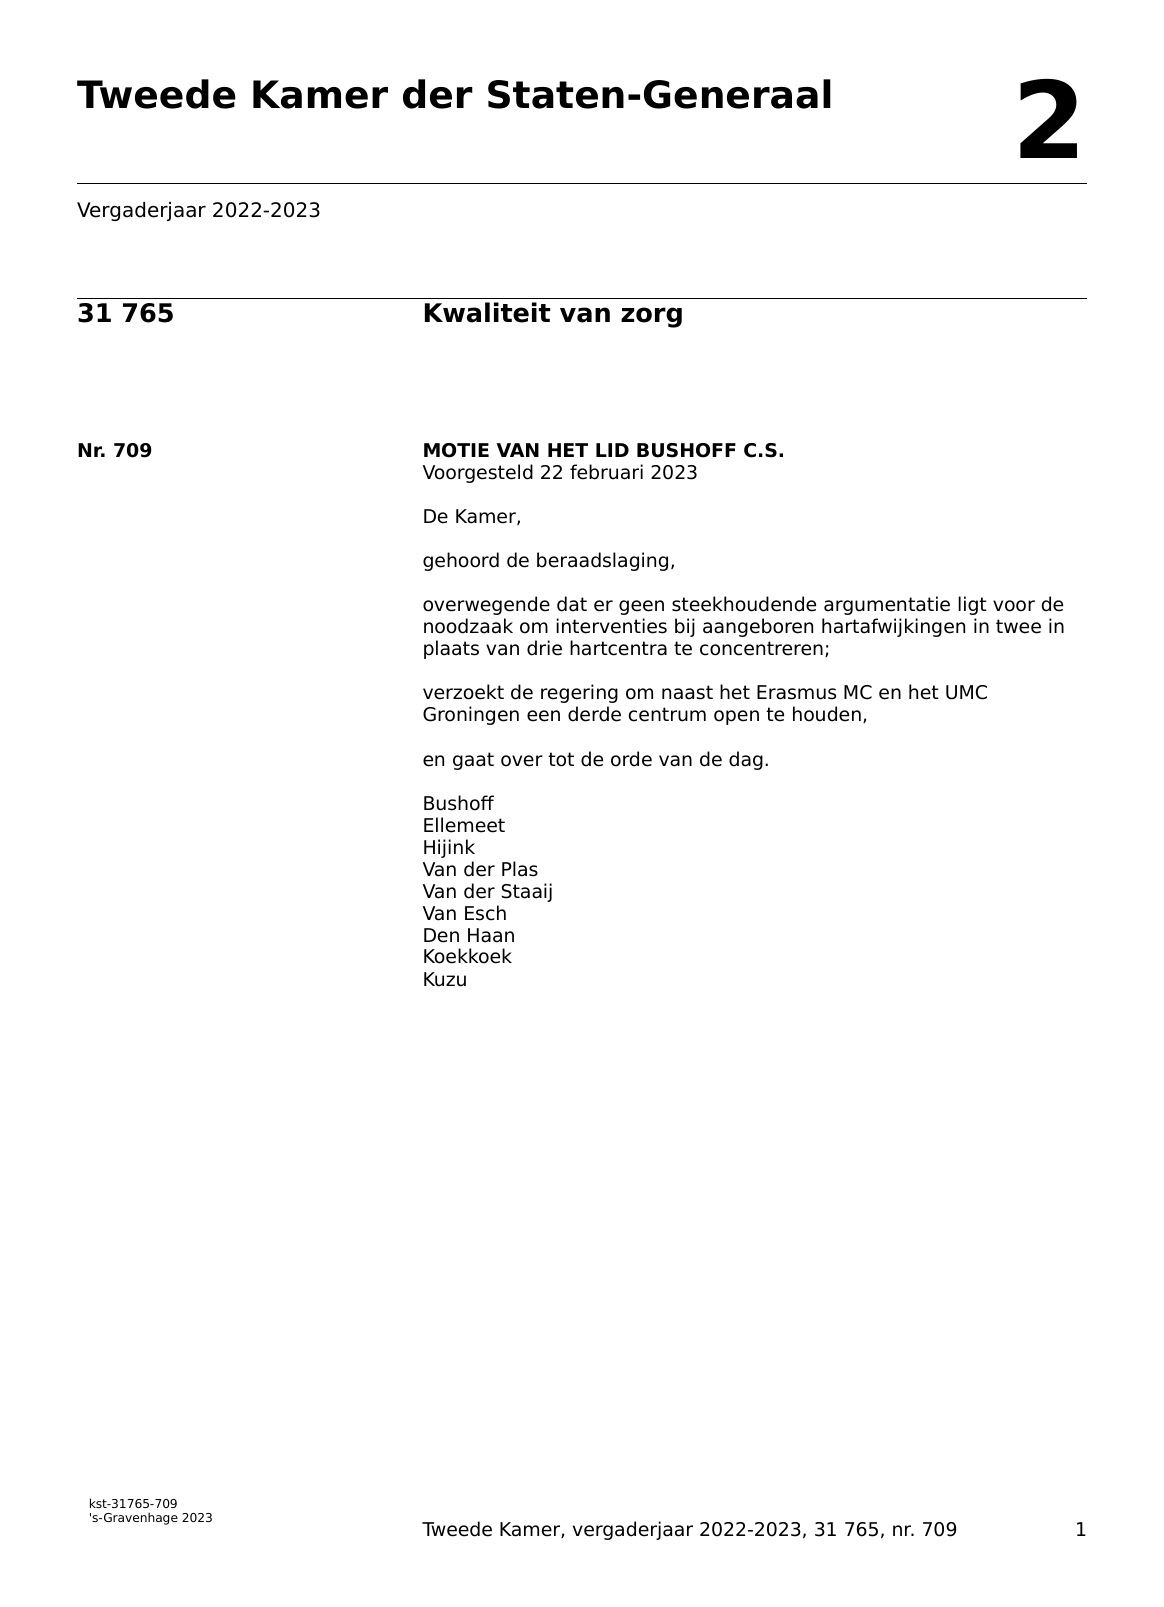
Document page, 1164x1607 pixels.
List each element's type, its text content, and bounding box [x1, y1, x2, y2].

text Bushoff [422, 793, 1087, 814]
subtitle Nr. 709 MOTIE VAN HET LID BUSHOFF C.S. [77, 440, 1087, 462]
text De Kamer, [422, 506, 1087, 528]
text overwegende dat er geen steekhoudende argumentatie ligt voor de noodzaak om interventies bij aangeboren hartafwijkingen in twee in plaats van drie hartcentra te concentreren; [422, 594, 1087, 660]
subtitle 31 765 Kwaliteit van zorg [77, 299, 1087, 329]
text Van Esch [422, 902, 1087, 924]
text Van der Staaij [422, 881, 1087, 902]
text en gaat over tot de orde van de dag. [422, 748, 1087, 770]
table_header Tweede Kamer der Staten-Generaal [77, 59, 886, 183]
text Voorgesteld 22 februari 2023 [422, 462, 1087, 484]
text Van der Plas [422, 858, 1087, 881]
text Koekkoek [422, 946, 1087, 968]
text Den Haan [422, 924, 1087, 946]
text kst-31765-709 [88, 1497, 323, 1511]
text Ellemeet [422, 814, 1087, 837]
table_header 2 [886, 59, 1087, 183]
text Hijink [422, 837, 1087, 858]
text Kuzu [422, 968, 1087, 990]
text gehoord de beraadslaging, [422, 550, 1087, 572]
text 's-Gravenhage 2023 [88, 1511, 323, 1525]
text verzoekt de regering om naast het Erasmus MC en het UMC Groningen een derde centrum open te houden, [422, 682, 1087, 726]
table_cell Vergaderjaar 2022-2023 [77, 184, 1087, 298]
